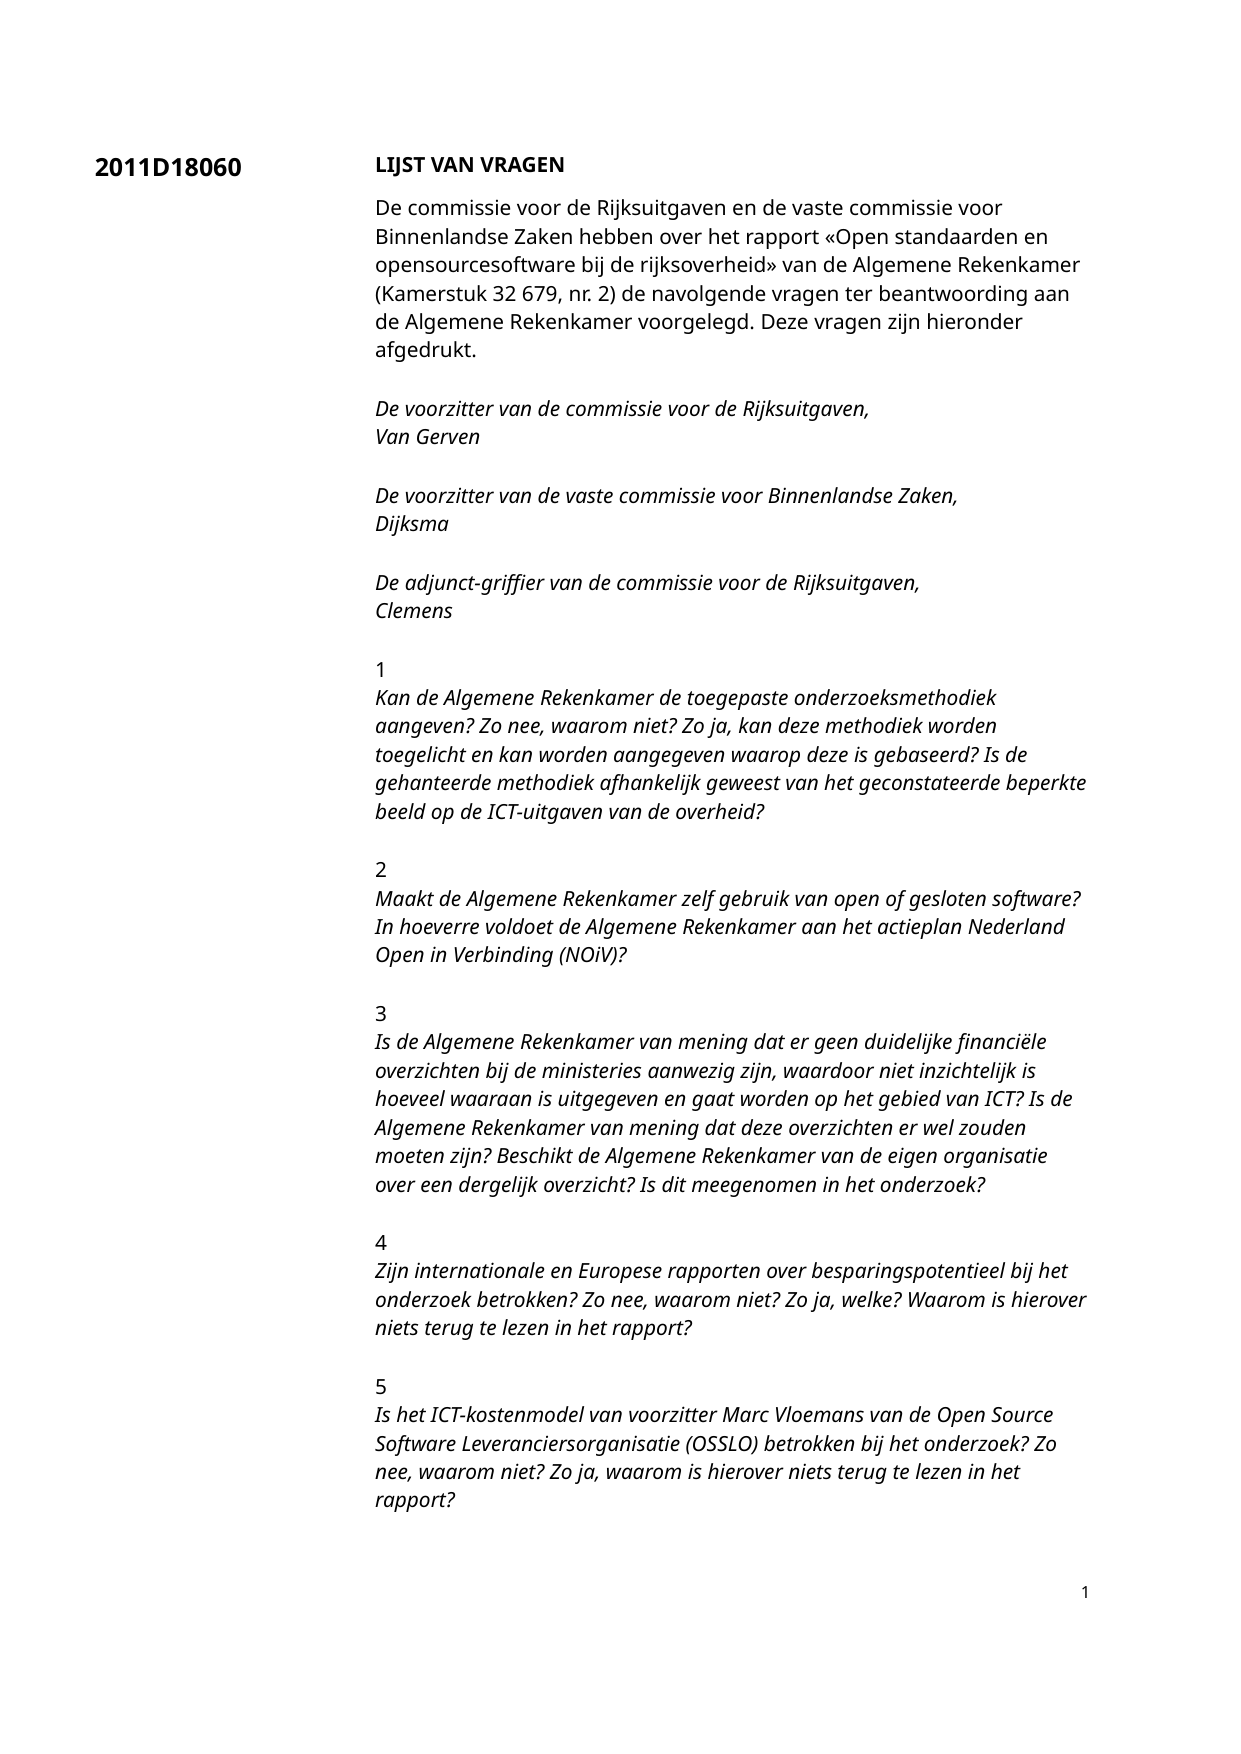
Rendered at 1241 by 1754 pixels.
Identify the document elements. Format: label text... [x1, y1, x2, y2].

text 2 [375, 855, 1090, 884]
text 1 [375, 655, 1090, 683]
text Van Gerven [375, 422, 1090, 451]
text 2011D18060 [94, 150, 328, 184]
text Is de Algemene Rekenkamer van mening dat er geen duidelijke financiële overzichten bij de ministeries aanwezig zijn, waardoor niet inzichtelijk is hoeveel waaraan is uitgegeven en gaat worden op het gebied van ICT? Is de Algemene Rekenkamer van mening dat deze overzichten er wel zouden moeten zijn? Beschikt de Algemene Rekenkamer van de eigen organisatie over een dergelijk overzicht? Is dit meegenomen in het onderzoek? [375, 1027, 1090, 1198]
text De voorzitter van de commissie voor de Rijksuitgaven, [375, 394, 1090, 422]
text Is het ICT-kostenmodel van voorzitter Marc Vloemans van de Open Source Software Leveranciersorganisatie (OSSLO) betrokken bij het onderzoek? Zo nee, waarom niet? Zo ja, waarom is hierover niets terug te lezen in het rapport? [375, 1400, 1090, 1514]
text Clemens [375, 596, 1090, 625]
text Dijksma [375, 509, 1090, 538]
text Zijn internationale en Europese rapporten over besparingspotentieel bij het onderzoek betrokken? Zo nee, waarom niet? Zo ja, welke? Waarom is hierover niets terug te lezen in het rapport? [375, 1257, 1090, 1342]
text 4 [375, 1228, 1090, 1257]
text 5 [375, 1372, 1090, 1400]
text De commissie voor de Rijksuitgaven en de vaste commissie voor Binnenlandse Zaken hebben over het rapport «Open standaarden en opensourcesoftware bij de rijksoverheid» van de Algemene Rekenkamer (Kamerstuk 32 679, nr. 2) de navolgende vragen ter beantwoording aan de Algemene Rekenkamer voorgelegd. Deze vragen zijn hieronder afgedrukt. [375, 193, 1090, 364]
text Maakt de Algemene Rekenkamer zelf gebruik van open of gesloten software? In hoeverre voldoet de Algemene Rekenkamer aan het actieplan Nederland Open in Verbinding (NOiV)? [375, 884, 1090, 969]
text De adjunct-griffier van de commissie voor de Rijksuitgaven, [375, 568, 1090, 596]
text Kan de Algemene Rekenkamer de toegepaste onderzoeksmethodiek aangeven? Zo nee, waarom niet? Zo ja, kan deze methodiek worden toegelicht en kan worden aangegeven waarop deze is gebaseerd? Is de gehanteerde methodiek afhankelijk geweest van het geconstateerde beperkte beeld op de ICT-uitgaven van de overheid? [375, 683, 1090, 825]
text De voorzitter van de vaste commissie voor Binnenlandse Zaken, [375, 481, 1090, 509]
subtitle LIJST VAN VRAGEN [375, 150, 1090, 178]
text 3 [375, 999, 1090, 1027]
